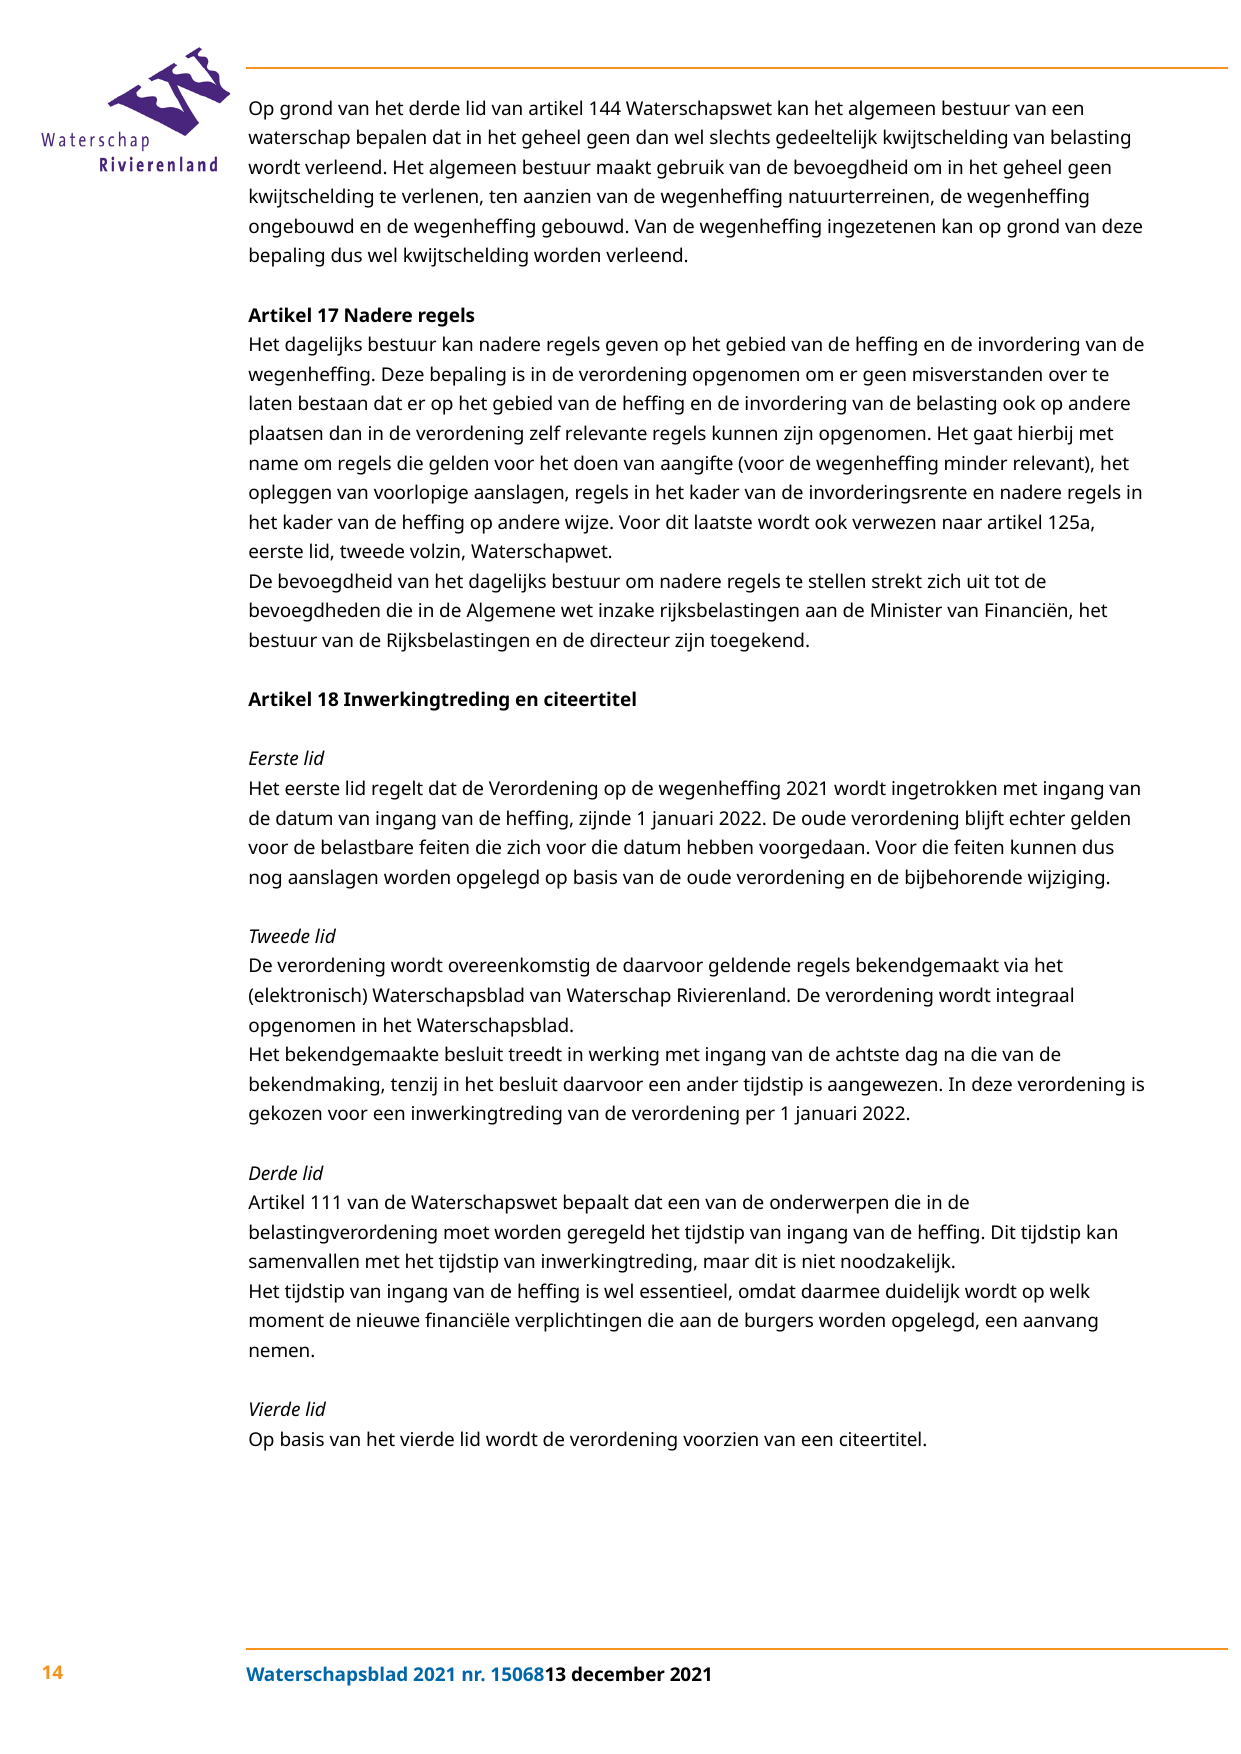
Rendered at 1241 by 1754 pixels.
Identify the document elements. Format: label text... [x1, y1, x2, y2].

text Het tijdstip van ingang van de heffing is wel essentieel, omdat daarmee duidelijk wordt op welk moment de nieuwe financiële verplichtingen die aan de burgers worden opgelegd, een aanvang nemen. [248, 1278, 1152, 1363]
text Vierde lid [248, 1396, 1152, 1422]
text Tweede lid [248, 923, 1152, 949]
text De bevoegdheid van het dagelijks bestuur om nadere regels te stellen strekt zich uit tot de bevoegdheden die in de Algemene wet inzake rijksbelastingen aan de Minister van Financiën, het bestuur van de Rijksbelastingen en de directeur zijn toegekend. [248, 568, 1152, 653]
text Artikel 111 van de Waterschapswet bepaalt dat een van de onderwerpen die in de belastingverordening moet worden geregeld het tijdstip van ingang van de heffing. Dit tijdstip kan samenvallen met het tijdstip van inwerkingtreding, maar dit is niet noodzakelijk. [248, 1189, 1152, 1274]
picture [41, 47, 231, 172]
text Eerste lid [248, 746, 1152, 771]
text Het eerste lid regelt dat de Verordening op de wegenheffing 2021 wordt ingetrokken met ingang van de datum van ingang van de heffing, zijnde 1 januari 2022. De oude verordening blijft echter gelden voor de belastbare feiten die zich voor die datum hebben voorgedaan. Voor die feiten kunnen dus nog aanslagen worden opgelegd op basis van de oude verordening en de bijbehorende wijziging. [248, 775, 1152, 890]
text Het bekendgemaakte besluit treedt in werking met ingang van de achtste dag na die van de bekendmaking, tenzij in het besluit daarvoor een ander tijdstip is aangewezen. In deze verordening is gekozen voor een inwerkingtreding van de verordening per 1 januari 2022. [248, 1041, 1152, 1126]
text Artikel 17 Nadere regels [248, 302, 1152, 328]
text Derde lid [248, 1160, 1152, 1186]
text Op basis van het vierde lid wordt de verordening voorzien van een citeertitel. [248, 1426, 1152, 1452]
text Op grond van het derde lid van artikel 144 Waterschapswet kan het algemeen bestuur van een waterschap bepalen dat in het geheel geen dan wel slechts gedeeltelijk kwijtschelding van belasting wordt verleend. Het algemeen bestuur maakt gebruik van de bevoegdheid om in het geheel geen kwijtschelding te verlenen, ten aanzien van de wegenheffing natuurterreinen, de wegenheffing ongebouwd en de wegenheffing gebouwd. Van de wegenheffing ingezetenen kan op grond van deze bepaling dus wel kwijtschelding worden verleend. [248, 95, 1152, 268]
text Het dagelijks bestuur kan nadere regels geven op het gebied van de heffing en de invordering van de wegenheffing. Deze bepaling is in de verordening opgenomen om er geen misverstanden over te laten bestaan dat er op het gebied van de heffing en de invordering van de belasting ook op andere plaatsen dan in de verordening zelf relevante regels kunnen zijn opgenomen. Het gaat hierbij met name om regels die gelden voor het doen van aangifte (voor de wegenheffing minder relevant), het opleggen van voorlopige aanslagen, regels in het kader van de invorderingsrente en nadere regels in het kader van de heffing op andere wijze. Voor dit laatste wordt ook verwezen naar artikel 125a, eerste lid, tweede volzin, Waterschapwet. [248, 331, 1152, 564]
text Artikel 18 Inwerkingtreding en citeertitel [248, 686, 1152, 712]
text De verordening wordt overeenkomstig de daarvoor geldende regels bekendgemaakt via het (elektronisch) Waterschapsblad van Waterschap Rivierenland. De verordening wordt integraal opgenomen in het Waterschapsblad. [248, 953, 1152, 1038]
